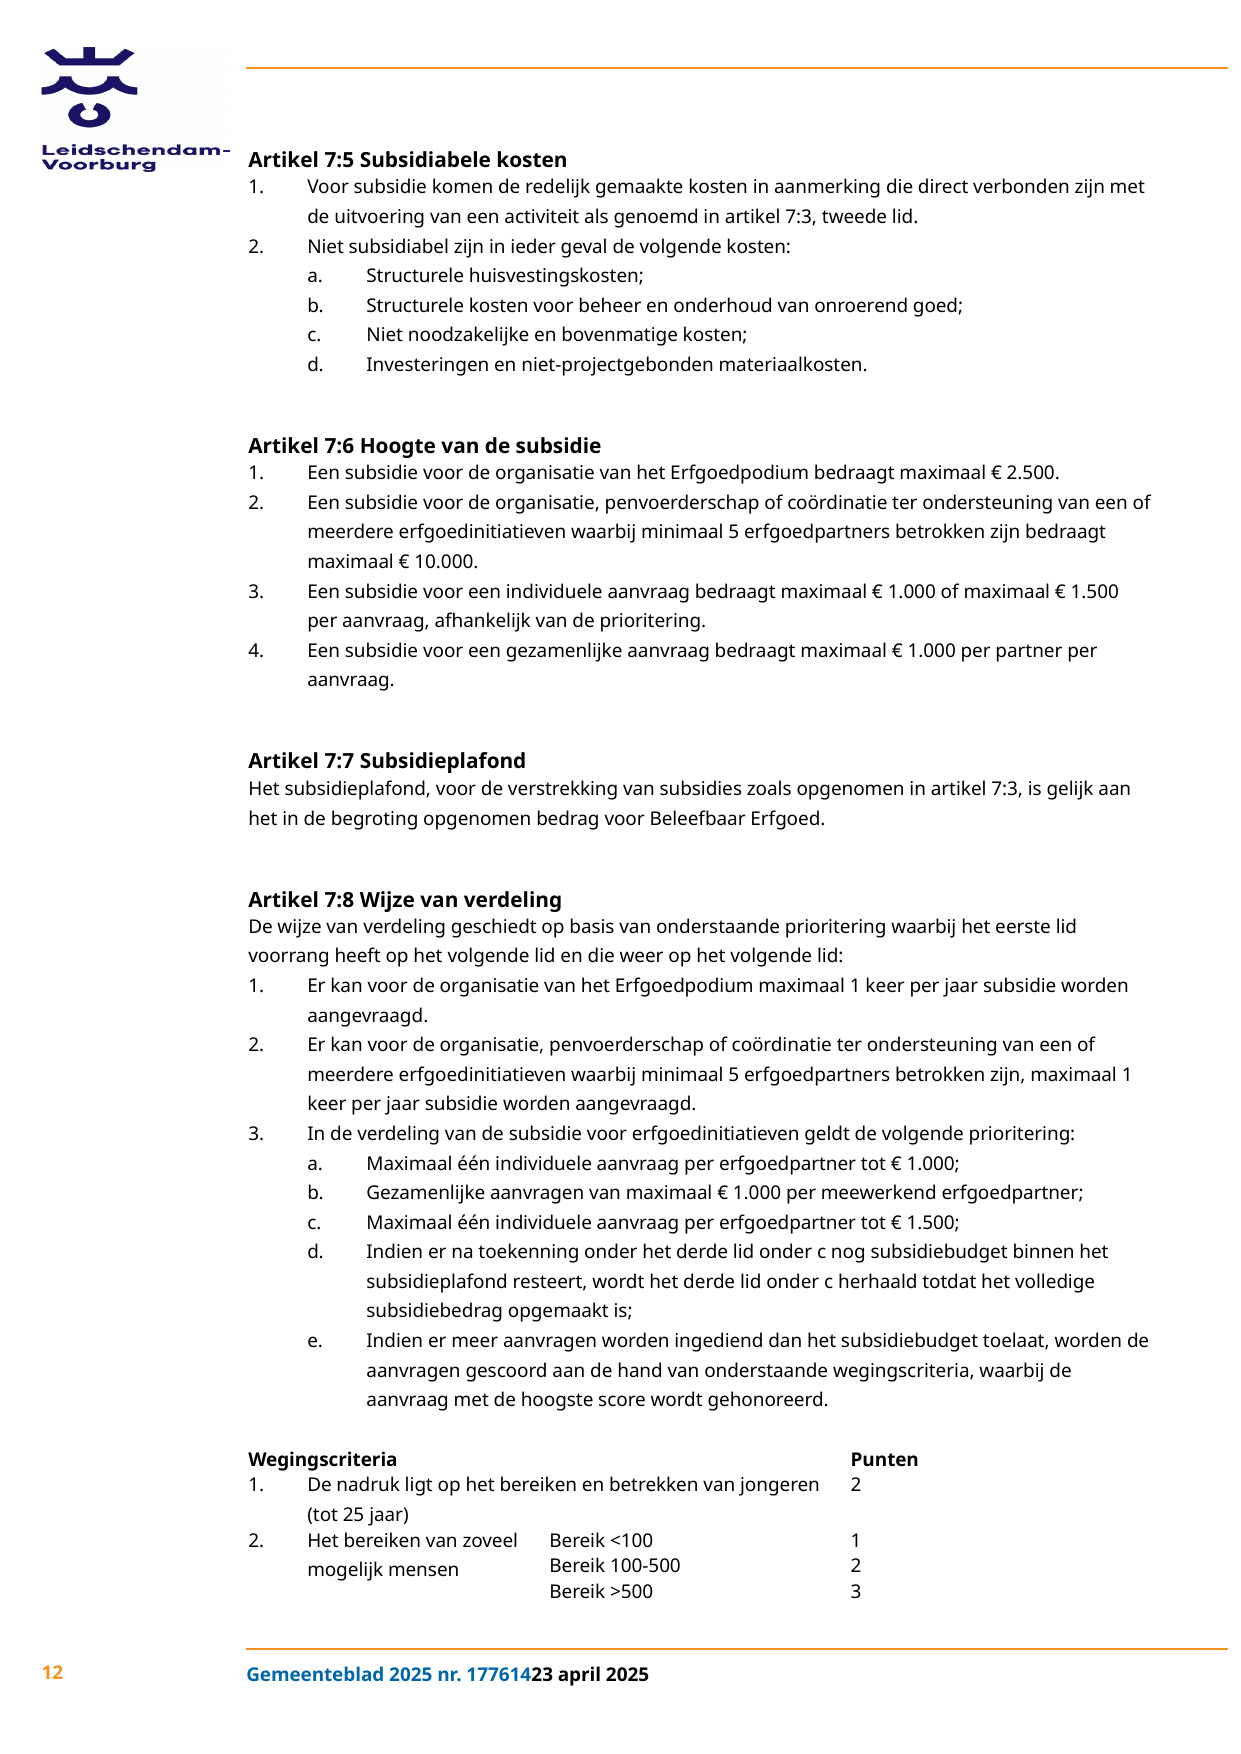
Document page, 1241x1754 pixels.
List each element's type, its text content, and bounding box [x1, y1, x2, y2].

list Een subsidie voor een gezamenlijke aanvraag bedraagt maximaal € 1.000 per partner per aanvraag. [248, 637, 1152, 692]
table_cell 2 [850, 1471, 1152, 1527]
text Artikel 7:5 Subsidiabele kosten [248, 145, 1152, 174]
text Artikel 7:6 Hoogte van de subsidie [248, 431, 1152, 459]
list Voor subsidie komen de redelijk gemaakte kosten in aanmerking die direct verbonden zijn met de uitvoering van een activiteit als genoemd in artikel 7:3, tweede lid. [248, 174, 1152, 229]
table_cell Bereik 100-500 [549, 1553, 850, 1578]
text Artikel 7:7 Subsidieplafond [248, 747, 1152, 775]
list Niet subsidiabel zijn in ieder geval de volgende kosten: [248, 233, 1152, 258]
text Artikel 7:8 Wijze van verdeling [248, 885, 1152, 913]
list Structurele kosten voor beheer en onderhoud van onroerend goed; [307, 292, 1152, 318]
table_cell Bereik >500 [549, 1578, 850, 1604]
list Indien er na toekenning onder het derde lid onder c nog subsidiebudget binnen het subsidieplafond resteert, wordt het derde lid onder c herhaald totdat het volledige subsidiebedrag opgemaakt is; [307, 1238, 1152, 1323]
list Maximaal één individuele aanvraag per erfgoedpartner tot € 1.500; [307, 1209, 1152, 1235]
list Er kan voor de organisatie van het Erfgoedpodium maximaal 1 keer per jaar subsidie worden aangevraagd. [248, 972, 1152, 1028]
list Investeringen en niet-projectgebonden materiaalkosten. [307, 351, 1152, 377]
text Het subsidieplafond, voor de verstrekking van subsidies zoals opgenomen in artikel 7:3, is gelijk aan het in de begroting opgenomen bedrag voor Beleefbaar Erfgoed. [248, 775, 1152, 830]
table_cell 3 [850, 1578, 1152, 1604]
table_cell 2 [850, 1553, 1152, 1578]
list Niet noodzakelijke en bovenmatige kosten; [307, 322, 1152, 347]
table_cell De nadruk ligt op het bereiken en betrekken van jongeren (tot 25 jaar) [248, 1471, 850, 1527]
list Een subsidie voor de organisatie van het Erfgoedpodium bedraagt maximaal € 2.500. [248, 459, 1152, 485]
list Maximaal één individuele aanvraag per erfgoedpartner tot € 1.000; [307, 1150, 1152, 1176]
list In de verdeling van de subsidie voor erfgoedinitiatieven geldt de volgende prioritering: [248, 1120, 1152, 1146]
picture [41, 47, 231, 172]
list Een subsidie voor de organisatie, penvoerderschap of coördinatie ter ondersteuning van een of meerdere erfgoedinitiatieven waarbij minimaal 5 erfgoedpartners betrokken zijn bedraagt maximaal € 10.000. [248, 489, 1152, 574]
text De wijze van verdeling geschiedt op basis van onderstaande prioritering waarbij het eerste lid voorrang heeft op het volgende lid en die weer op het volgende lid: [248, 913, 1152, 968]
table_header Punten [850, 1446, 1152, 1471]
list Structurele huisvestingskosten; [307, 262, 1152, 288]
table_cell Bereik <100 [549, 1527, 850, 1552]
table_cell Het bereiken van zoveel mogelijk mensen [248, 1527, 549, 1604]
table_cell 1 [850, 1527, 1152, 1552]
list Indien er meer aanvragen worden ingediend dan het subsidiebudget toelaat, worden de aanvragen gescoord aan de hand van onderstaande wegingscriteria, waarbij de aanvraag met de hoogste score wordt gehonoreerd. [307, 1327, 1152, 1412]
list Gezamenlijke aanvragen van maximaal € 1.000 per meewerkend erfgoedpartner; [307, 1179, 1152, 1205]
table_header Wegingscriteria [248, 1446, 850, 1471]
list Er kan voor de organisatie, penvoerderschap of coördinatie ter ondersteuning van een of meerdere erfgoedinitiatieven waarbij minimaal 5 erfgoedpartners betrokken zijn, maximaal 1 keer per jaar subsidie worden aangevraagd. [248, 1031, 1152, 1116]
list Een subsidie voor een individuele aanvraag bedraagt maximaal € 1.000 of maximaal € 1.500 per aanvraag, afhankelijk van de prioritering. [248, 578, 1152, 633]
